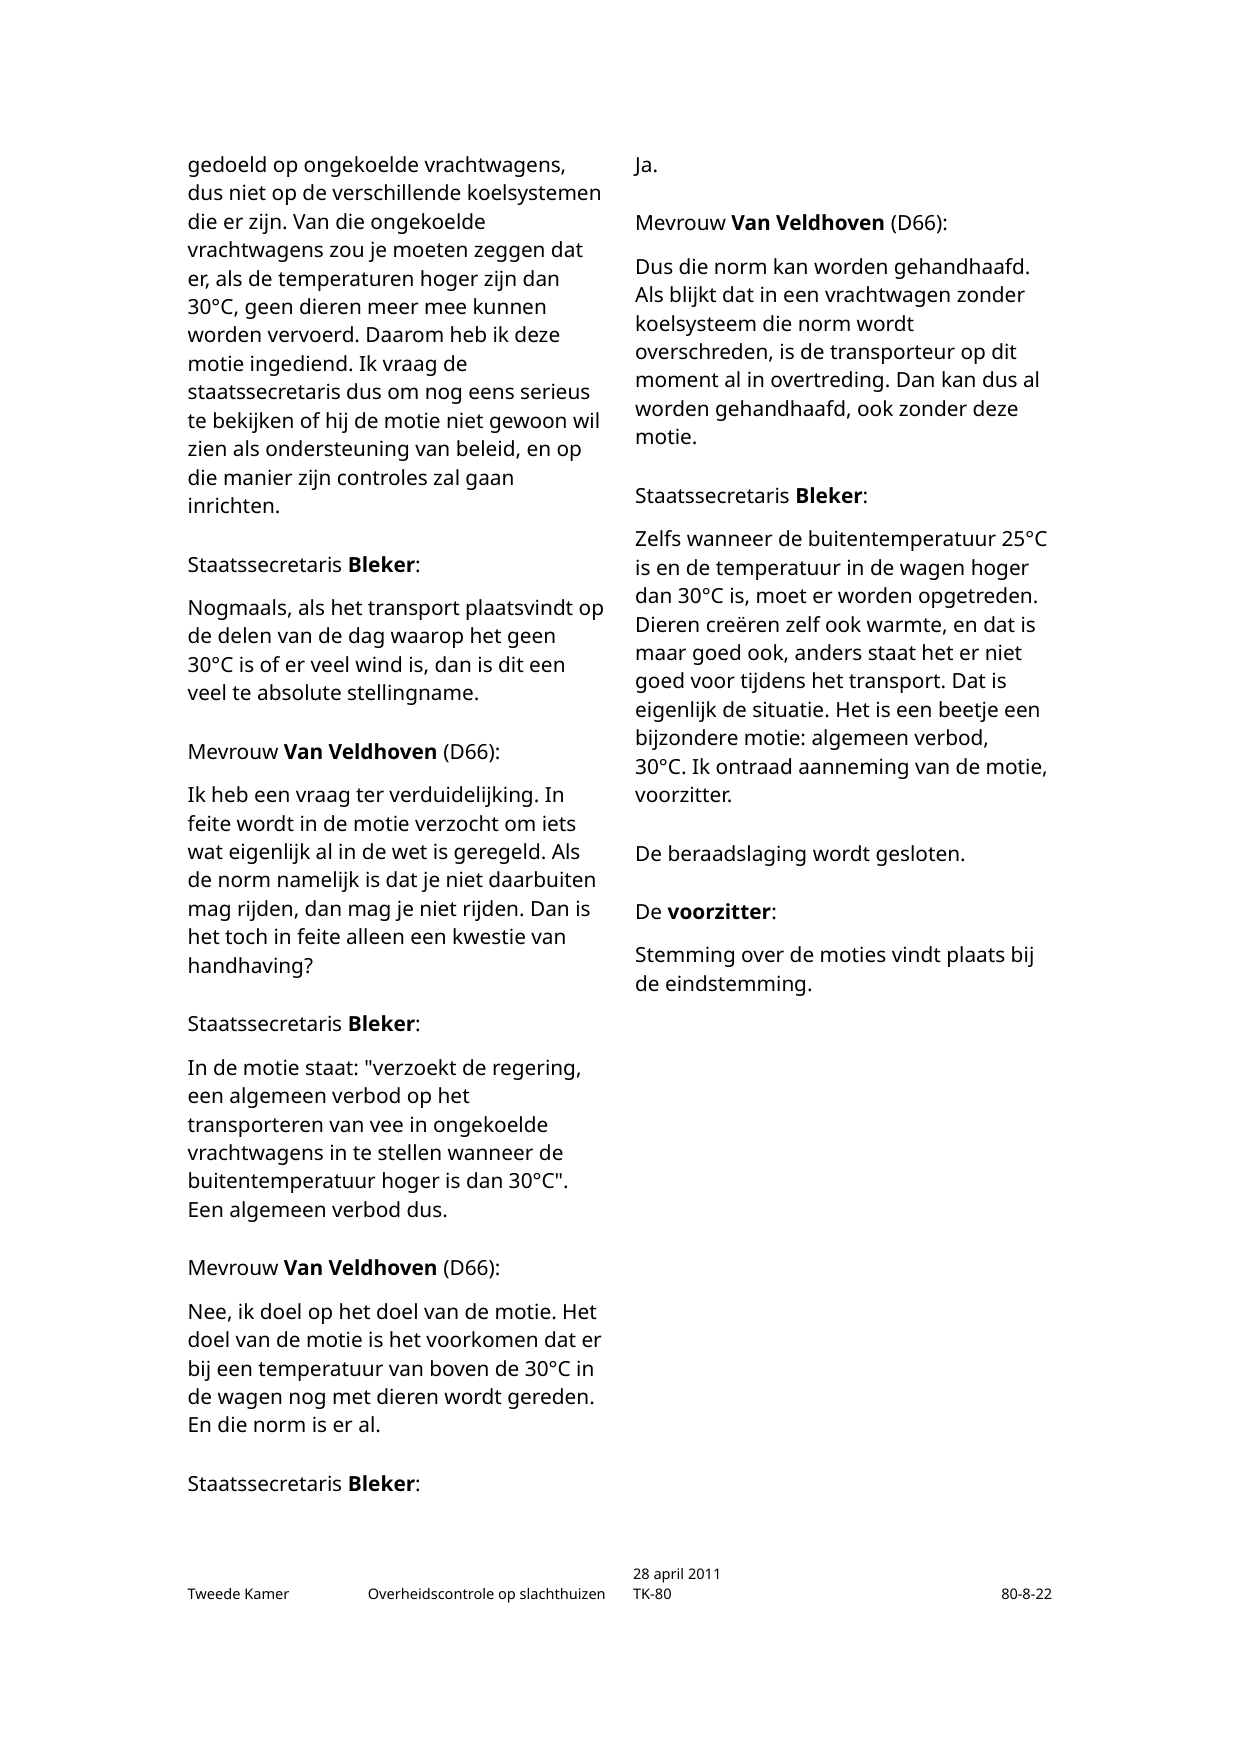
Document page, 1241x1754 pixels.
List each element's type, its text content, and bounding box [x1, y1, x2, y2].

text Nogmaals, als het transport plaatsvindt op de delen van de dag waarop het geen 30°C is of er veel wind is, dan is dit een veel te absolute stellingname. [187, 593, 605, 707]
text Mevrouw Van Veldhoven (D66): [187, 1253, 605, 1282]
text De beraadslaging wordt gesloten. [635, 839, 1053, 867]
text Ik heb een vraag ter verduidelijking. In feite wordt in de motie verzocht om iets wat eigenlijk al in de wet is geregeld. Als de norm namelijk is dat je niet daarbuiten mag rijden, dan mag je niet rijden. Dan is het toch in feite alleen een kwestie van handhaving? [187, 780, 605, 979]
text gedoeld op ongekoelde vrachtwagens, dus niet op de verschillende koelsystemen die er zijn. Van die ongekoelde vrachtwagens zou je moeten zeggen dat er, als de temperaturen hoger zijn dan 30°C, geen dieren meer mee kunnen worden vervoerd. Daarom heb ik deze motie ingediend. Ik vraag de staatssecretaris dus om nog eens serieus te bekijken of hij de motie niet gewoon wil zien als ondersteuning van beleid, en op die manier zijn controles zal gaan inrichten. [187, 150, 605, 520]
text Ja. [635, 150, 1053, 178]
text Staatssecretaris Bleker: [635, 481, 1053, 509]
text Staatssecretaris Bleker: [187, 1009, 605, 1038]
text Stemming over de moties vindt plaats bij de eindstemming. [635, 941, 1053, 997]
text Zelfs wanneer de buitentemperatuur 25°C is en de temperatuur in de wagen hoger dan 30°C is, moet er worden opgetreden. Dieren creëren zelf ook warmte, en dat is maar goed ook, anders staat het er niet goed voor tijdens het transport. Dat is eigenlijk de situatie. Het is een beetje een bijzondere motie: algemeen verbod, 30°C. Ik ontraad aanneming van de motie, voorzitter. [635, 524, 1053, 809]
text De voorzitter: [635, 897, 1053, 926]
text Dus die norm kan worden gehandhaafd. Als blijkt dat in een vrachtwagen zonder koelsysteem die norm wordt overschreden, is de transporteur op dit moment al in overtreding. Dan kan dus al worden gehandhaafd, ook zonder deze motie. [635, 252, 1053, 451]
text Staatssecretaris Bleker: [187, 550, 605, 578]
text Mevrouw Van Veldhoven (D66): [187, 737, 605, 765]
text In de motie staat: "verzoekt de regering, een algemeen verbod op het transporteren van vee in ongekoelde vrachtwagens in te stellen wanneer de buitentemperatuur hoger is dan 30°C". Een algemeen verbod dus. [187, 1053, 605, 1223]
text Mevrouw Van Veldhoven (D66): [635, 208, 1053, 237]
text Staatssecretaris Bleker: [187, 1469, 605, 1497]
text Nee, ik doel op het doel van de motie. Het doel van de motie is het voorkomen dat er bij een temperatuur van boven de 30°C in de wagen nog met dieren wordt gereden. En die norm is er al. [187, 1297, 605, 1439]
